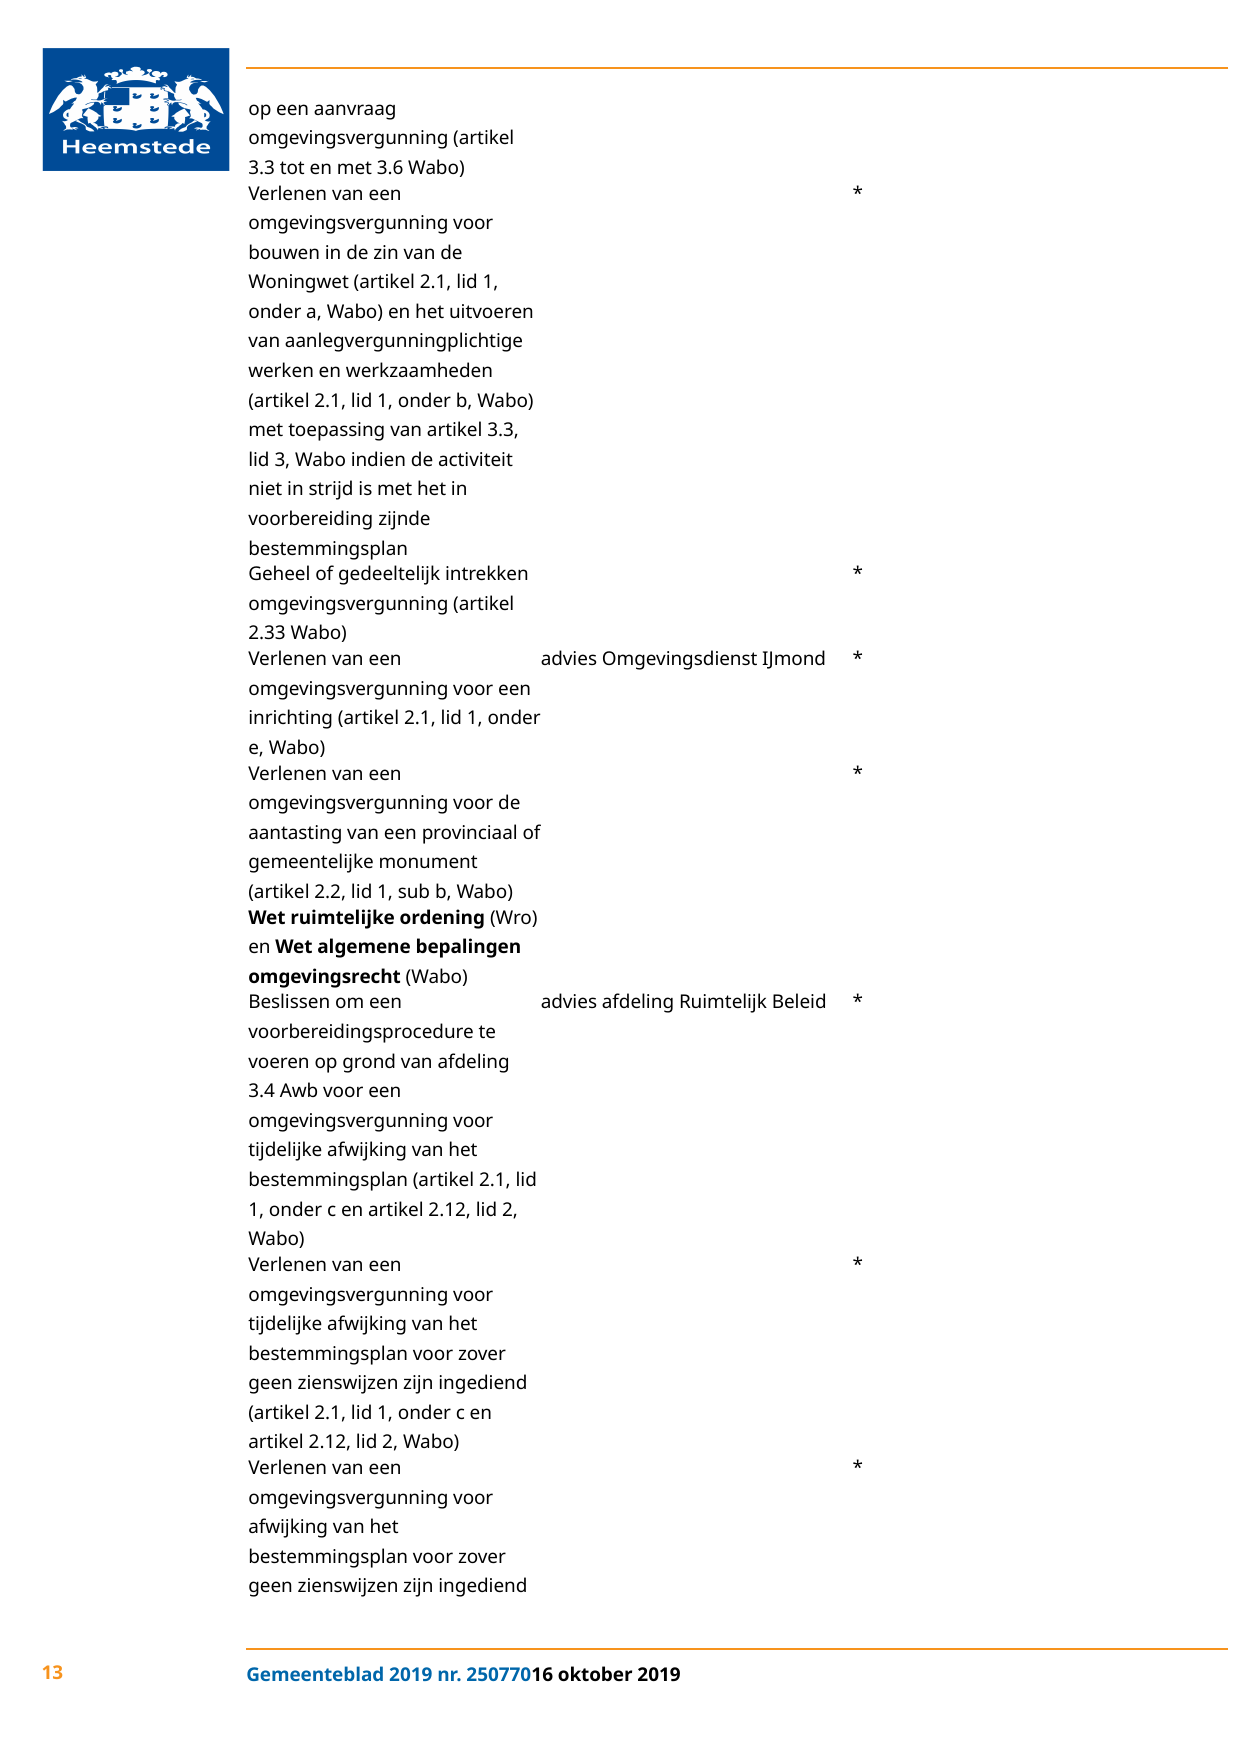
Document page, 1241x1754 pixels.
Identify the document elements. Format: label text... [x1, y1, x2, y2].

table_cell * [853, 989, 1002, 1251]
table_cell advies Omgevingsdienst IJmond [541, 645, 852, 760]
table_cell Beslissen om een voorbereidingsprocedure te voeren op grond van afdeling 3.4 Awb voor een omgevingsvergunning voor tijdelijke afwijking van het bestemmingsplan (artikel 2.1, lid 1, onder c en artikel 2.12, lid 2, Wabo) [248, 989, 541, 1251]
table_cell * [853, 1454, 1002, 1598]
table_cell [853, 904, 1002, 989]
table_cell [541, 760, 852, 904]
table_cell [1002, 1251, 1152, 1454]
table_cell Verlenen van een omgevingsvergunning voor tijdelijke afwijking van het bestemmingsplan voor zover geen zienswijzen zijn ingediend (artikel 2.1, lid 1, onder c en artikel 2.12, lid 2, Wabo) [248, 1251, 541, 1454]
table_cell [541, 560, 852, 645]
table_cell op een aanvraag omgevingsvergunning (artikel 3.3 tot en met 3.6 Wabo) [248, 95, 541, 180]
table_cell Verlenen van een omgevingsvergunning voor bouwen in de zin van de Woningwet (artikel 2.1, lid 1, onder a, Wabo) en het uitvoeren van aanlegvergunningplichtige werken en werkzaamheden (artikel 2.1, lid 1, onder b, Wabo) met toepassing van artikel 3.3, lid 3, Wabo indien de activiteit niet in strijd is met het in voorbereiding zijnde bestemmingsplan [248, 180, 541, 560]
table_cell [1002, 904, 1152, 989]
table_cell [1002, 180, 1152, 560]
table_cell * [853, 180, 1002, 560]
table_cell [1002, 989, 1152, 1251]
table_cell * [853, 760, 1002, 904]
table_cell * [853, 560, 1002, 645]
table_cell [1002, 645, 1152, 760]
table_cell [1002, 1454, 1152, 1598]
table_cell [541, 904, 852, 989]
table_cell [1002, 560, 1152, 645]
table_cell [541, 95, 852, 180]
table_cell [853, 95, 1002, 180]
table_cell Geheel of gedeeltelijk intrekken omgevingsvergunning (artikel 2.33 Wabo) [248, 560, 541, 645]
table_cell [541, 1454, 852, 1598]
table_cell Verlenen van een omgevingsvergunning voor de aantasting van een provinciaal of gemeentelijke monument (artikel 2.2, lid 1, sub b, Wabo) [248, 760, 541, 904]
table_cell advies afdeling Ruimtelijk Beleid [541, 989, 852, 1251]
table_cell [1002, 760, 1152, 904]
table_cell Wet ruimtelijke ordening (Wro) en Wet algemene bepalingen omgevingsrecht (Wabo) [248, 904, 541, 989]
picture [41, 47, 231, 172]
table_cell Verlenen van een omgevingsvergunning voor afwijking van het bestemmingsplan voor zover geen zienswijzen zijn ingediend [248, 1454, 541, 1598]
table_cell * [853, 1251, 1002, 1454]
table_cell * [853, 645, 1002, 760]
table_cell [1002, 95, 1152, 180]
table_cell Verlenen van een omgevingsvergunning voor een inrichting (artikel 2.1, lid 1, onder e, Wabo) [248, 645, 541, 760]
table_cell [541, 1251, 852, 1454]
table_cell [541, 180, 852, 560]
